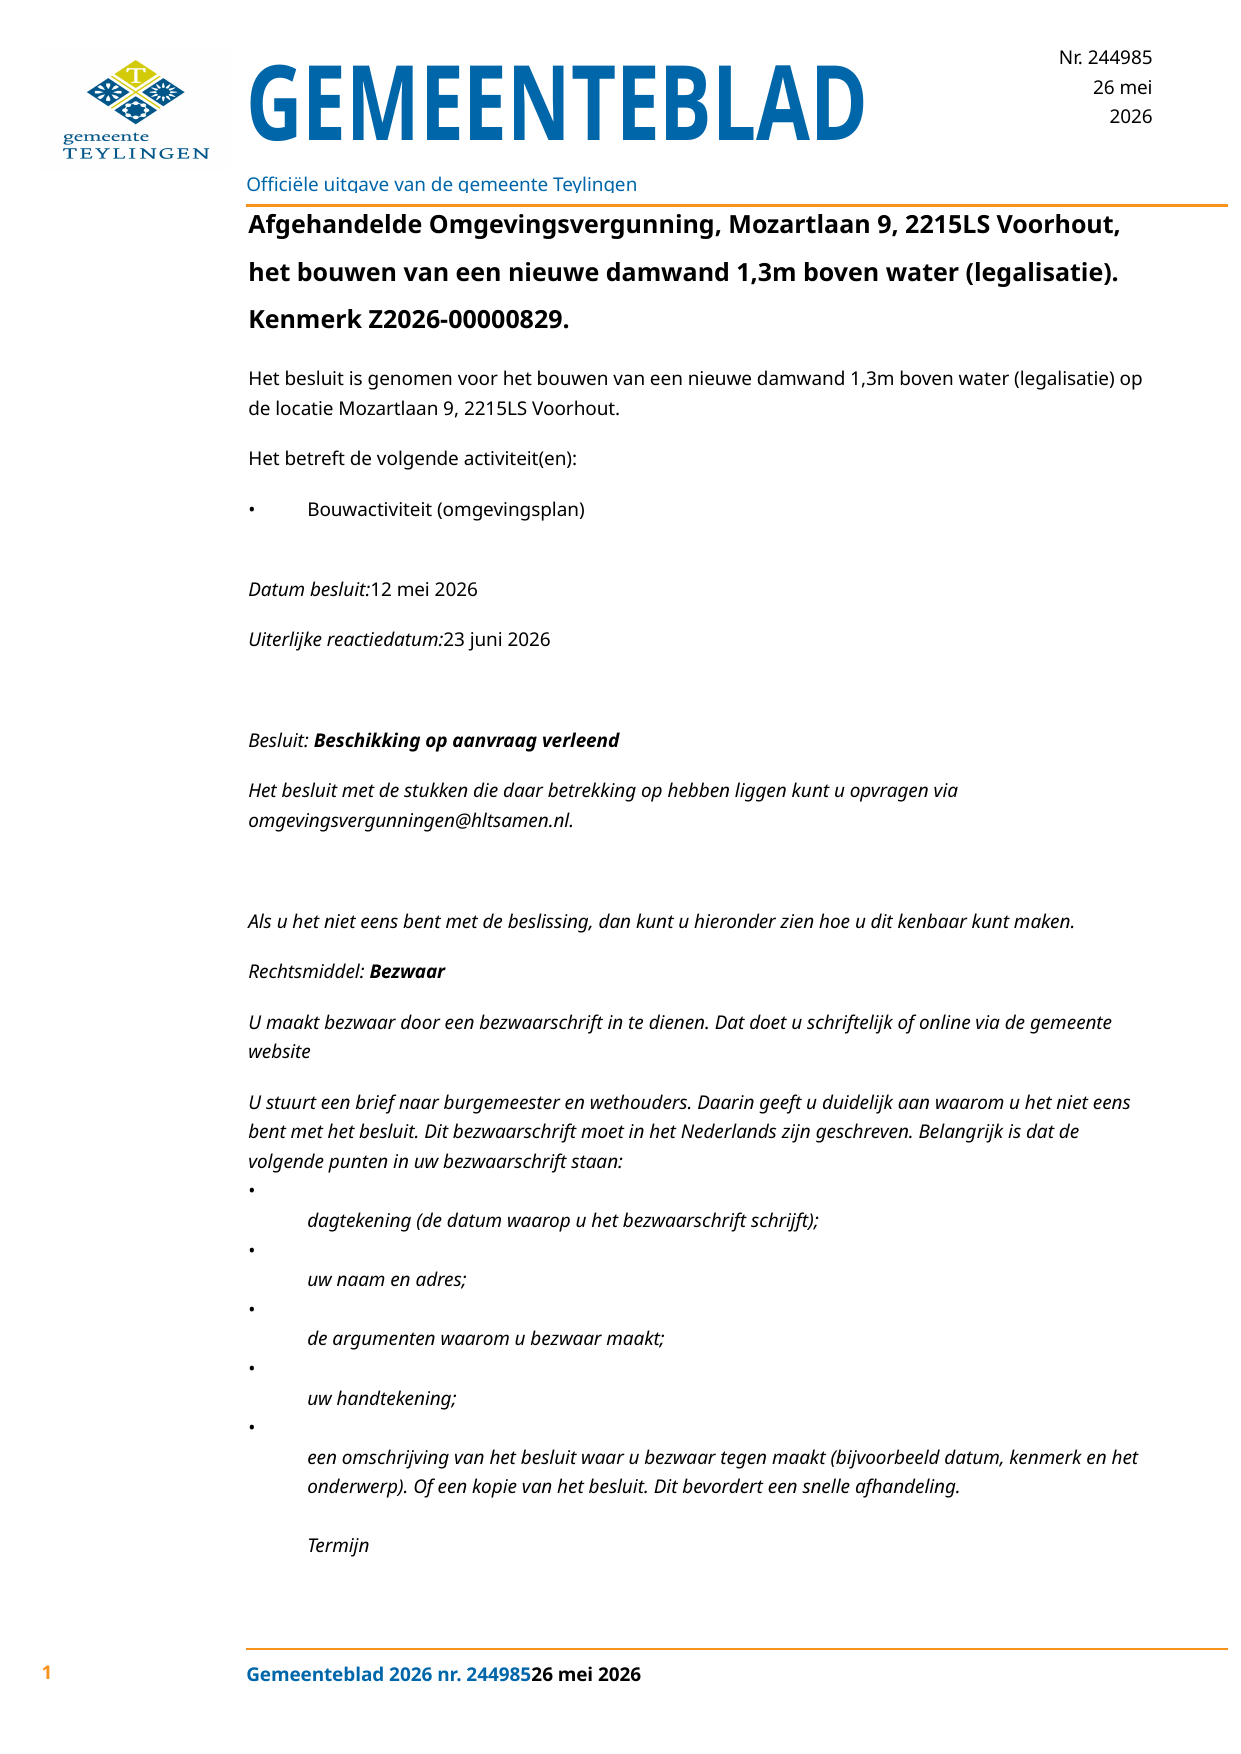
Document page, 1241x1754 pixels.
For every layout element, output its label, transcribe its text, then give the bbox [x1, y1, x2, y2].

list Bouwactiviteit (omgevingsplan) [248, 496, 1152, 522]
text U stuurt een brief naar burgemeester en wethouders. Daarin geeft u duidelijk aan waarom u het niet eens bent met het besluit. Dit bezwaarschrift moet in het Nederlands zijn geschreven. Belangrijk is dat de volgende punten in uw bezwaarschrift staan: [248, 1089, 1152, 1174]
text Afgehandelde Omgevingsvergunning, Mozartlaan 9, 2215LS Voorhout, het bouwen van een nieuwe damwand 1,3m boven water (legalisatie). Kenmerk Z2026-00000829. [248, 207, 1152, 336]
list de argumenten waarom u bezwaar maakt; [248, 1326, 1152, 1351]
text Besluit: Beschikking op aanvraag verleend [248, 727, 1152, 753]
list dagtekening (de datum waarop u het bezwaarschrift schrijft); [248, 1207, 1152, 1233]
text Als u het niet eens bent met de beslissing, dan kunt u hieronder zien hoe u dit kenbaar kunt maken. [248, 908, 1152, 934]
text Het besluit is genomen voor het bouwen van een nieuwe damwand 1,3m boven water (legalisatie) op de locatie Mozartlaan 9, 2215LS Voorhout. [248, 366, 1152, 421]
text Uiterlijke reactiedatum:23 juni 2026 [248, 626, 1152, 652]
text U maakt bezwaar door een bezwaarschrift in te dienen. Dat doet u schriftelijk of online via de gemeente website [248, 1009, 1152, 1064]
text Datum besluit:12 mei 2026 [248, 576, 1152, 602]
text Het betreft de volgende activiteit(en): [248, 446, 1152, 471]
list een omschrijving van het besluit waar u bezwaar tegen maakt (bijvoorbeeld datum, kenmerk en het onderwerp). Of een kopie van het besluit. Dit bevordert een snelle afhandeling. [248, 1444, 1152, 1499]
list uw naam en adres; [248, 1266, 1152, 1292]
list uw handtekening; [248, 1385, 1152, 1410]
text Rechtsmiddel: Bezwaar [248, 958, 1152, 984]
list Termijn [248, 1533, 1152, 1558]
text Het besluit met de stukken die daar betrekking op hebben liggen kunt u opvragen via omgevingsvergunningen@hltsamen.nl. [248, 778, 1152, 833]
picture [41, 47, 231, 172]
